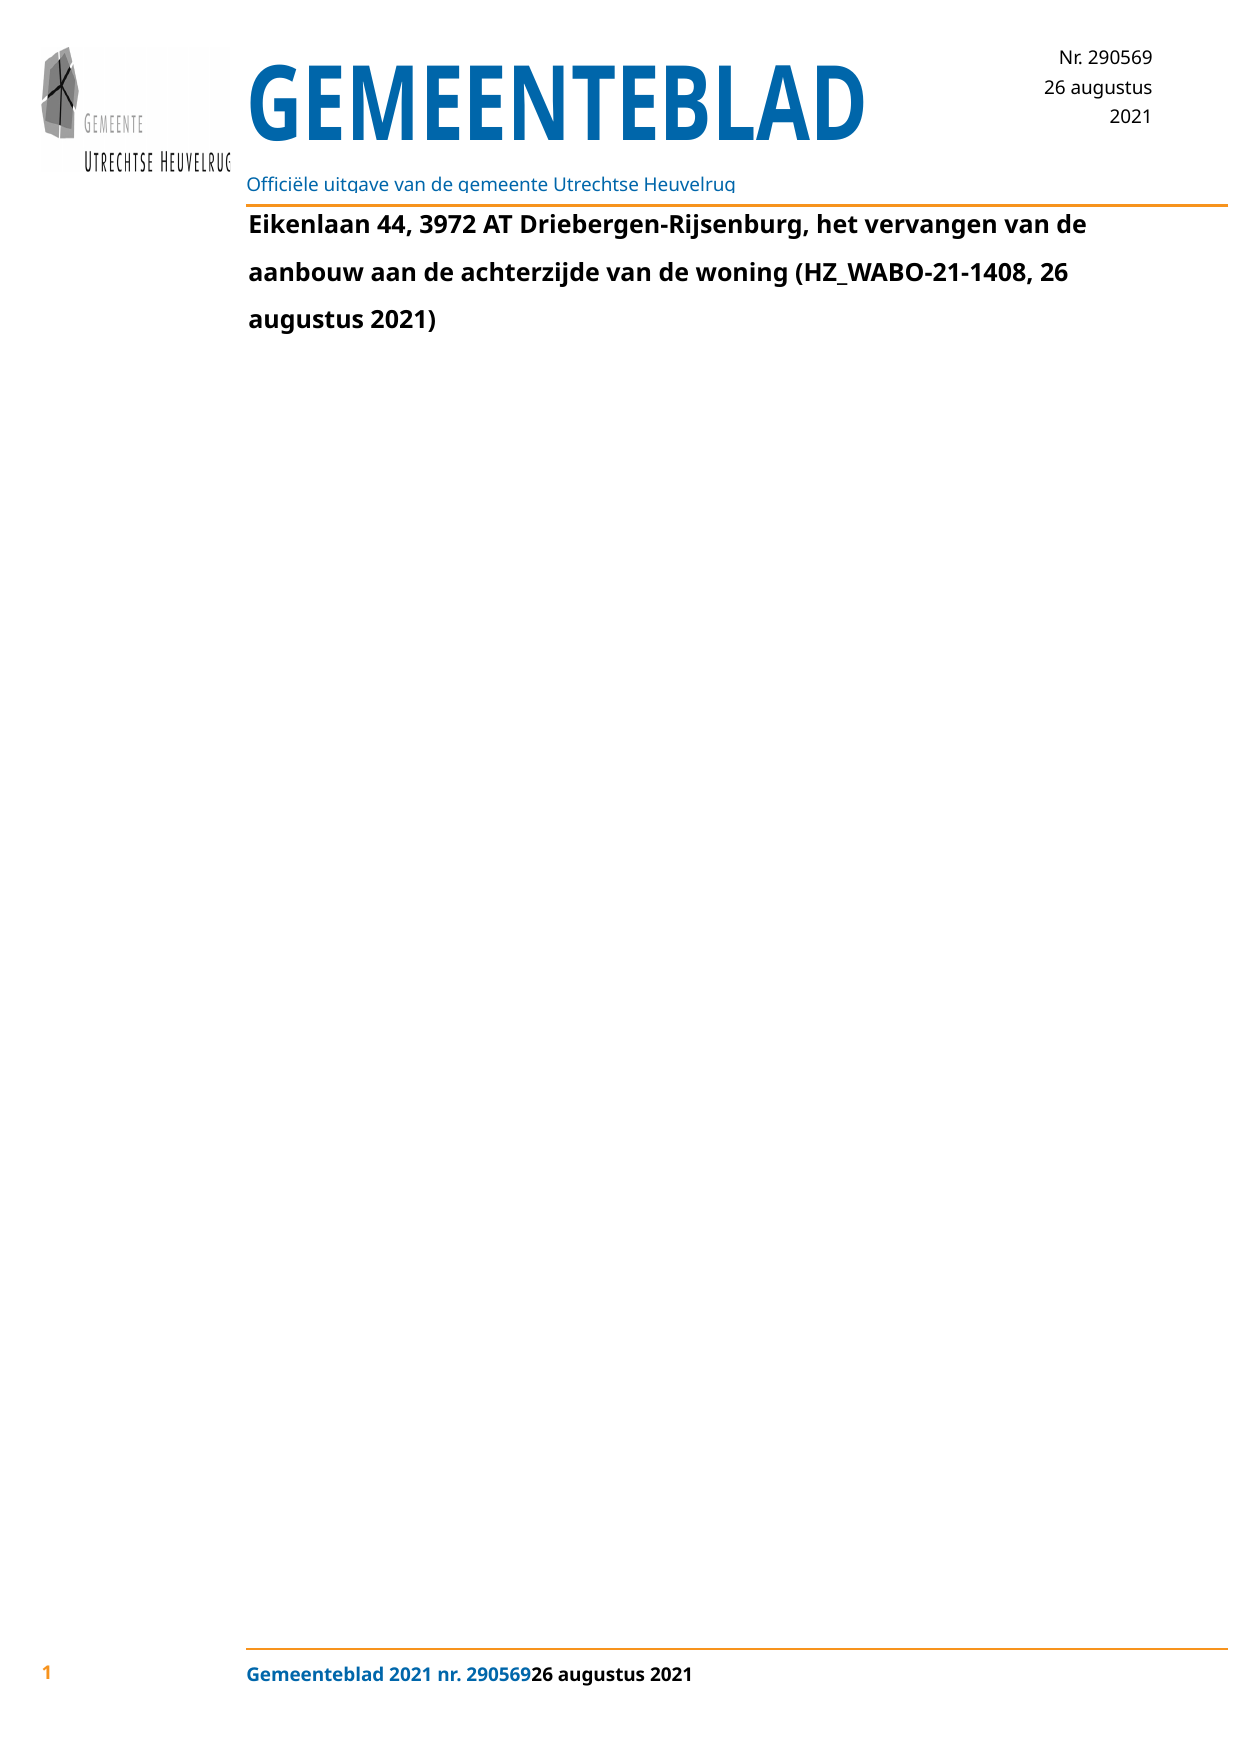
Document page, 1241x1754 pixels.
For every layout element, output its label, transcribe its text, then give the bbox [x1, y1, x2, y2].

picture [41, 47, 231, 172]
text Eikenlaan 44, 3972 AT Driebergen-Rijsenburg, het vervangen van de aanbouw aan de achterzijde van de woning (HZ_WABO-21-1408, 26 augustus 2021) [248, 207, 1152, 336]
